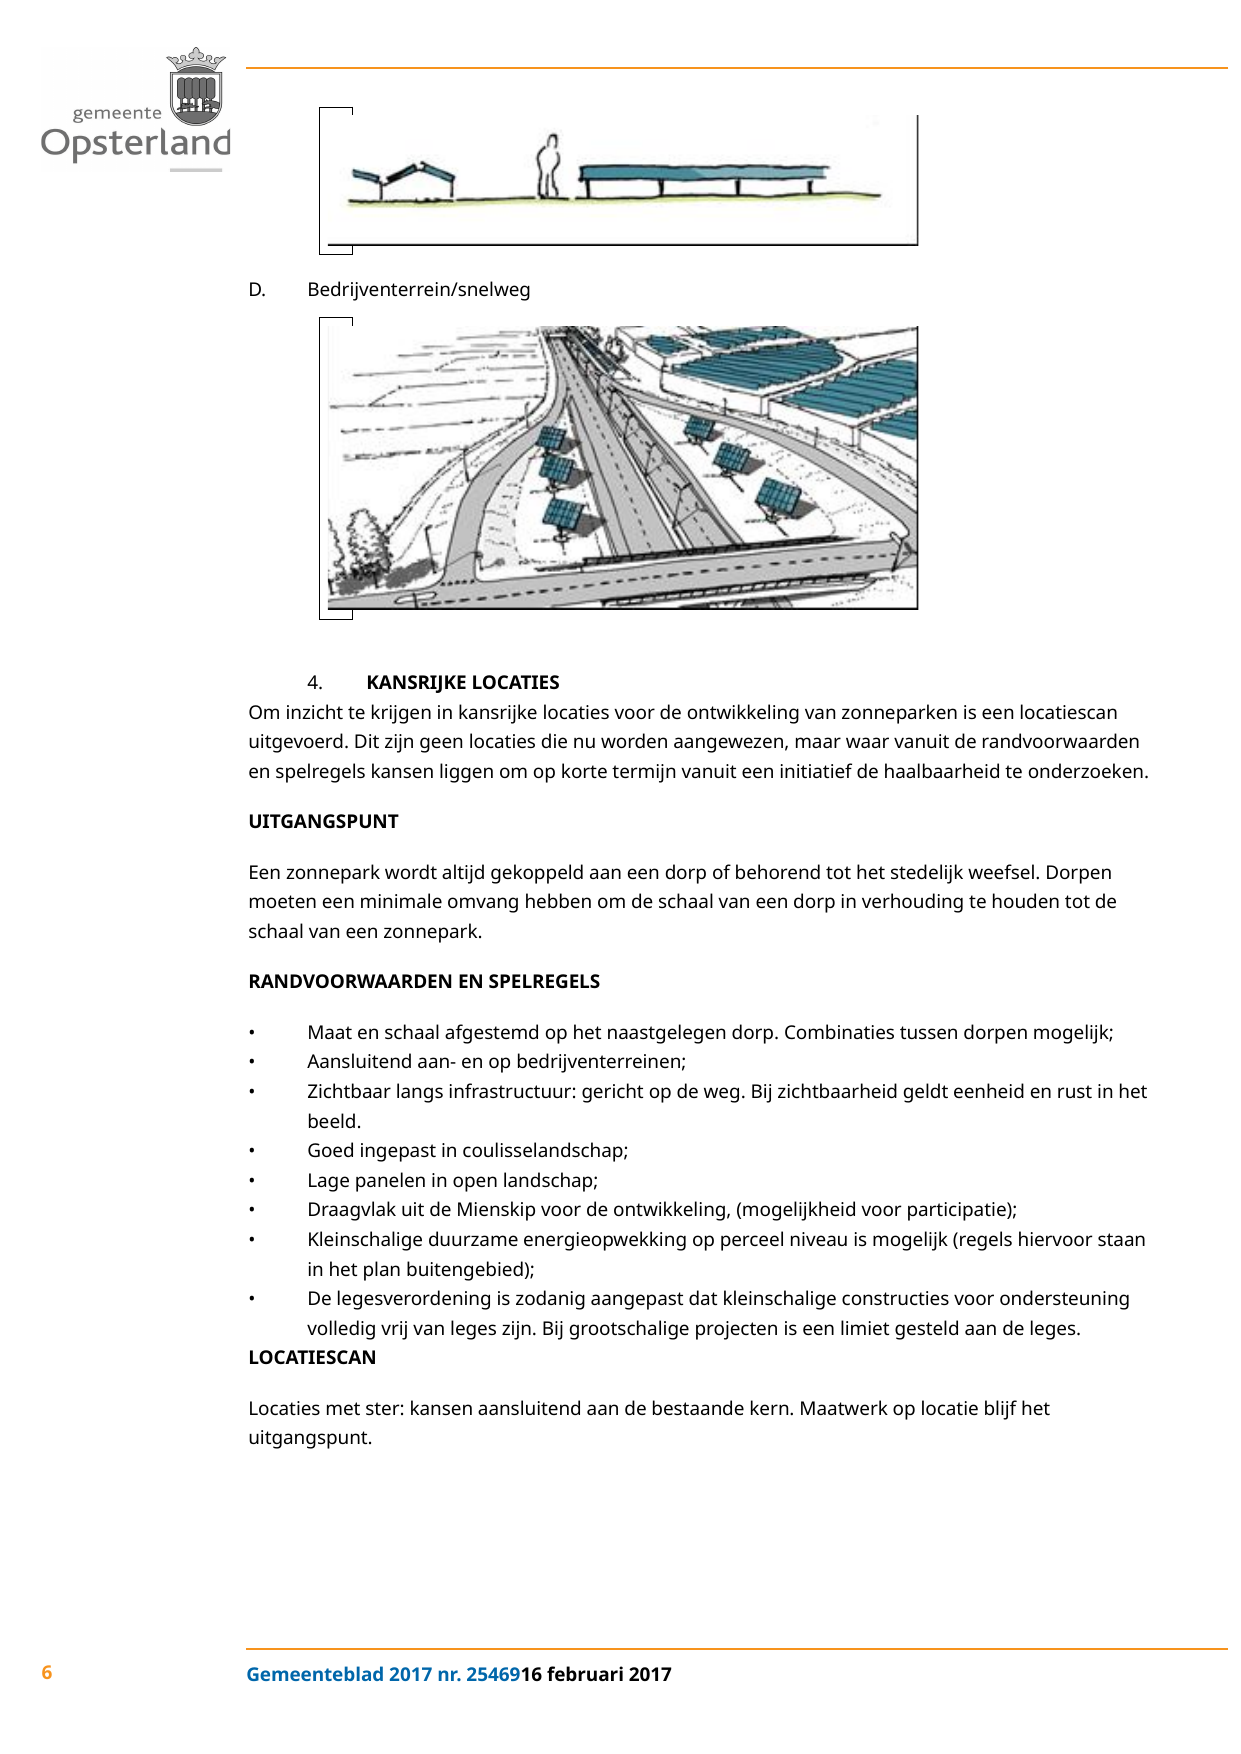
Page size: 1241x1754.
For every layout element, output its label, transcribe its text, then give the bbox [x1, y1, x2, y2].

list Maat en schaal afgestemd op het naastgelegen dorp. Combinaties tussen dorpen mogelijk; [248, 1019, 1152, 1045]
text Om inzicht te krijgen in kansrijke locaties voor de ontwikkeling van zonneparken is een locatiescan uitgevoerd. Dit zijn geen locaties die nu worden aangewezen, maar waar vanuit de randvoorwaarden en spelregels kansen liggen om op korte termijn vanuit een initiatief de haalbaarheid te onderzoeken. [248, 699, 1152, 784]
picture [41, 47, 231, 172]
list Kleinschalige duurzame energieopwekking op perceel niveau is mogelijk (regels hiervoor staan in het plan buitengebied); [248, 1226, 1152, 1282]
text Een zonnepark wordt altijd gekoppeld aan een dorp of behorend tot het stedelijk weefsel. Dorpen moeten een minimale omvang hebben om de schaal van een dorp in verhouding te houden tot de schaal van een zonnepark. [248, 859, 1152, 944]
text LOCATIESCAN [248, 1344, 1152, 1370]
text Locaties met ster: kansen aansluitend aan de bestaande kern. Maatwerk op locatie blijf het uitgangspunt. [248, 1395, 1152, 1450]
list KANSRIJKE LOCATIES [307, 669, 1152, 695]
picture [327, 326, 919, 610]
list Lage panelen in open landschap; [248, 1167, 1152, 1193]
list Draagvlak uit de Mienskip voor de ontwikkeling, (mogelijkheid voor participatie); [248, 1197, 1152, 1222]
list De legesverordening is zodanig aangepast dat kleinschalige constructies voor ondersteuning volledig vrij van leges zijn. Bij grootschalige projecten is een limiet gesteld aan de leges. [248, 1285, 1152, 1341]
list Aansluitend aan- en op bedrijventerreinen; [248, 1049, 1152, 1074]
list Bedrijventerrein/snelweg [248, 276, 1152, 302]
list Goed ingepast in coulisselandschap; [248, 1137, 1152, 1163]
list Zichtbaar langs infrastructuur: gericht op de weg. Bij zichtbaarheid geldt eenheid en rust in het beeld. [248, 1078, 1152, 1134]
text RANDVOORWAARDEN EN SPELREGELS [248, 969, 1152, 994]
text UITGANGSPUNT [248, 809, 1152, 834]
picture [327, 115, 919, 246]
